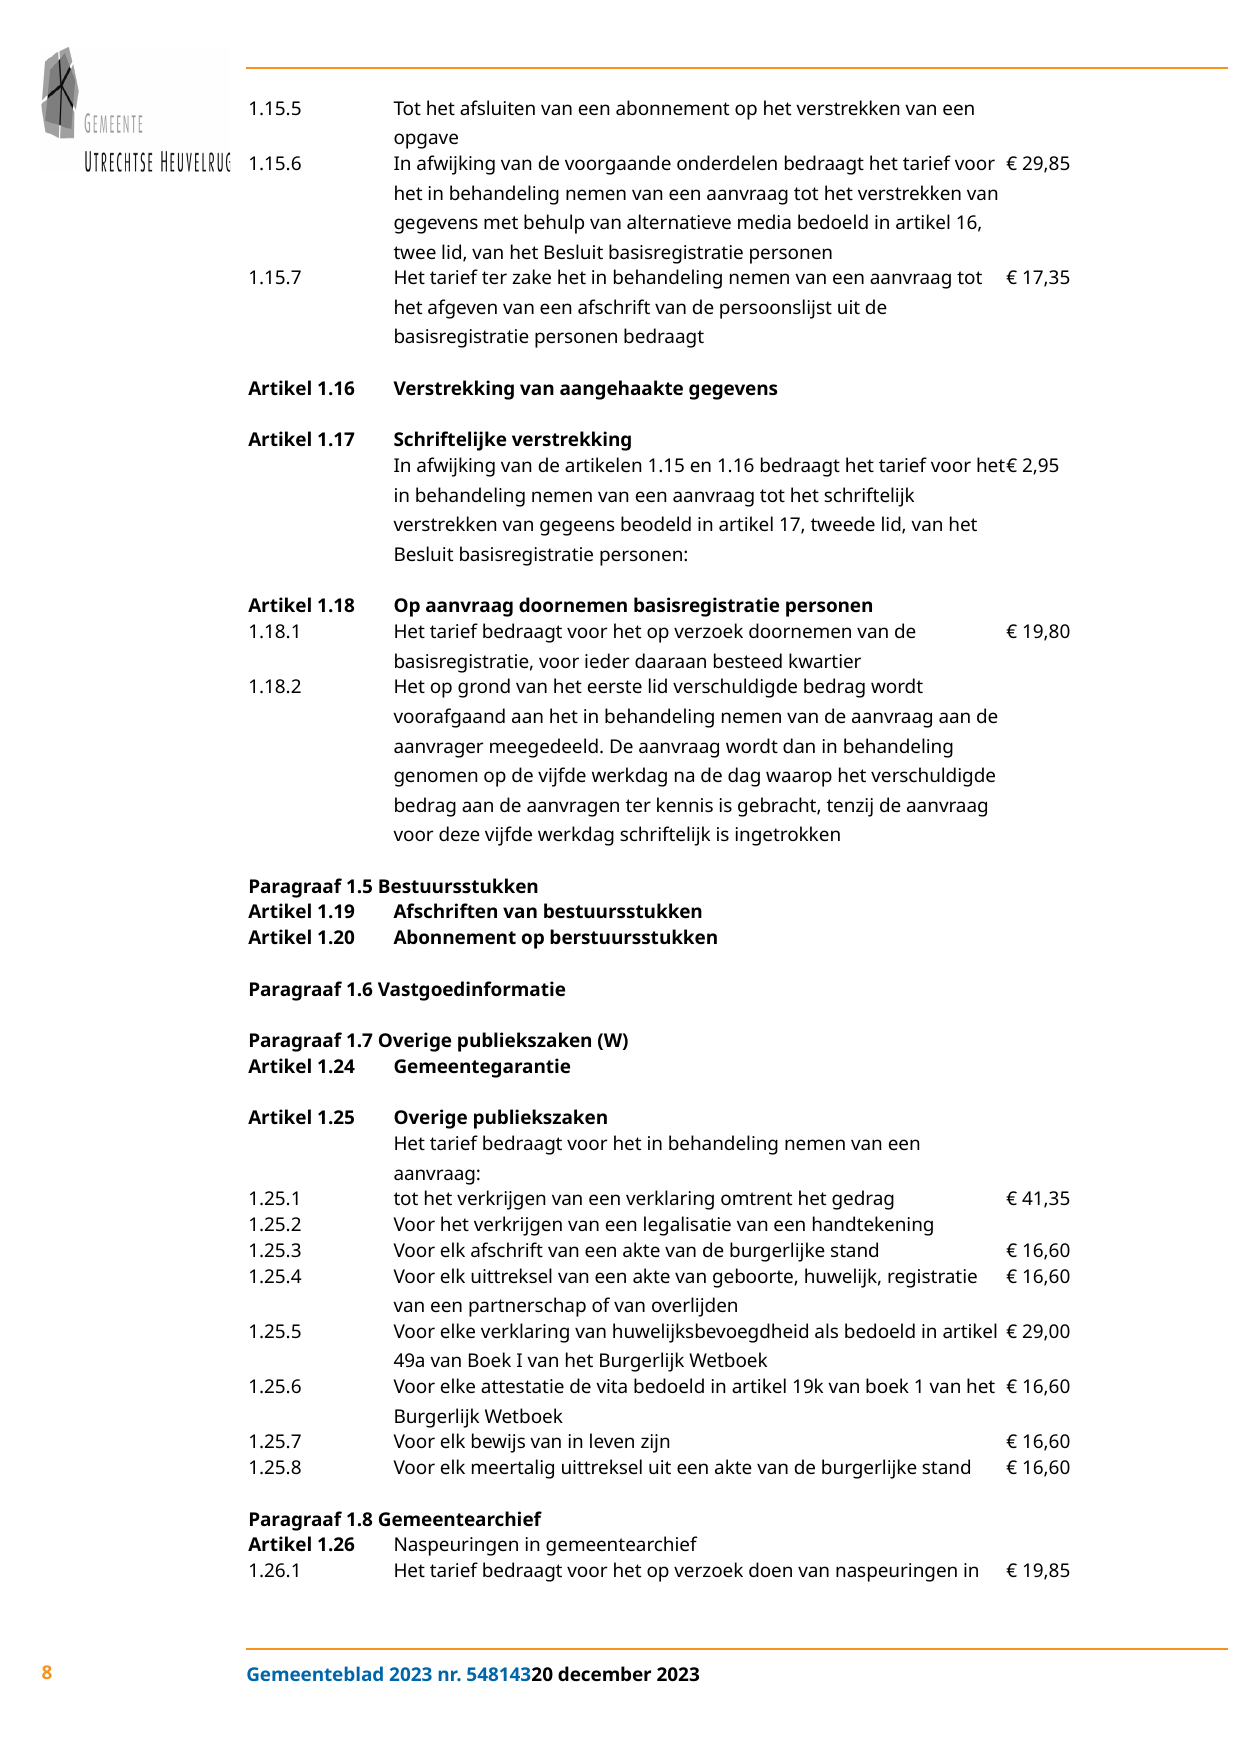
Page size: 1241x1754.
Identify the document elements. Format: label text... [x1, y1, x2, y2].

table_cell 1.25.5 [248, 1318, 393, 1373]
table_cell [1006, 899, 1152, 924]
table_cell Afschriften van bestuursstukken [393, 899, 1006, 924]
table_cell Paragraaf 1.8 Gemeentearchief [248, 1506, 1006, 1532]
table_cell Tot het afsluiten van een abonnement op het verstrekken van een opgave [393, 95, 1006, 150]
table_cell In afwijking van de voorgaande onderdelen bedraagt het tarief voor het in behandeling nemen van een aanvraag tot het verstrekken van gegevens met behulp van alternatieve media bedoeld in artikel 16, twee lid, van het Besluit basisregistratie personen [393, 150, 1006, 264]
table_cell 1.25.1 [248, 1186, 393, 1211]
table_cell [1006, 1002, 1152, 1027]
table_cell Paragraaf 1.5 Bestuursstukken [248, 873, 1006, 899]
table_cell [393, 847, 1006, 873]
table_cell Naspeuringen in gemeentearchief [393, 1532, 1006, 1557]
table_cell [248, 453, 393, 567]
table_cell Paragraaf 1.6 Vastgoedinformatie [248, 976, 1006, 1002]
table_cell In afwijking van de artikelen 1.15 en 1.16 bedraagt het tarief voor het in behandeling nemen van een aanvraag tot het schriftelijk verstrekken van gegeens beodeld in artikel 17, tweede lid, van het Besluit basisregistratie personen: [393, 453, 1006, 567]
table_cell 1.15.7 [248, 265, 393, 349]
table_cell [393, 350, 1006, 375]
table_cell [1006, 1028, 1152, 1053]
table_cell € 16,60 [1006, 1429, 1152, 1454]
table_cell [1006, 1480, 1152, 1506]
table_cell 1.25.3 [248, 1237, 393, 1263]
table_cell Artikel 1.20 [248, 925, 393, 950]
table_cell 1.25.6 [248, 1374, 393, 1429]
table_cell Artikel 1.18 [248, 593, 393, 618]
table_cell € 29,00 [1006, 1318, 1152, 1373]
table_cell [248, 1079, 393, 1104]
table_cell Artikel 1.25 [248, 1105, 393, 1130]
table_cell Voor elke verklaring van huwelijksbevoegdheid als bedoeld in artikel 49a van Boek I van het Burgerlijk Wetboek [393, 1318, 1006, 1373]
table_cell [393, 567, 1006, 593]
table_cell Artikel 1.26 [248, 1532, 393, 1557]
table_cell [1006, 925, 1152, 950]
table_cell [1006, 847, 1152, 873]
table_cell Het op grond van het eerste lid verschuldigde bedrag wordt voorafgaand aan het in behandeling nemen van de aanvraag aan de aanvrager meegedeeld. De aanvraag wordt dan in behandeling genomen op de vijfde werkdag na de dag waarop het verschuldigde bedrag aan de aanvragen ter kennis is gebracht, tenzij de aanvraag voor deze vijfde werkdag schriftelijk is ingetrokken [393, 674, 1006, 847]
table_cell Paragraaf 1.7 Overige publiekszaken (W) [248, 1028, 1006, 1053]
table_cell 1.18.1 [248, 618, 393, 674]
table_cell [248, 401, 393, 427]
table_cell [393, 401, 1006, 427]
table_cell [248, 1130, 393, 1186]
table_cell [1006, 1506, 1152, 1532]
table_cell Het tarief bedraagt voor het op verzoek doen van naspeuringen in [393, 1558, 1006, 1583]
table_cell [1006, 873, 1152, 899]
table_cell Abonnement op berstuursstukken [393, 925, 1006, 950]
table_cell 1.26.1 [248, 1558, 393, 1583]
table_cell 1.25.8 [248, 1455, 393, 1480]
table_cell € 16,60 [1006, 1455, 1152, 1480]
table_cell Voor elk bewijs van in leven zijn [393, 1429, 1006, 1454]
table_cell [1006, 976, 1152, 1002]
table_cell € 19,85 [1006, 1558, 1152, 1583]
table_cell Op aanvraag doornemen basisregistratie personen [393, 593, 1006, 618]
table_cell [1006, 567, 1152, 593]
table_cell [1006, 401, 1152, 427]
table_cell [1006, 1532, 1152, 1557]
table_cell 1.25.4 [248, 1263, 393, 1318]
table_cell € 17,35 [1006, 265, 1152, 349]
table_cell € 16,60 [1006, 1374, 1152, 1429]
table_cell € 2,95 [1006, 453, 1152, 567]
table_cell Voor elk afschrift van een akte van de burgerlijke stand [393, 1237, 1006, 1263]
table_cell 1.15.5 [248, 95, 393, 150]
table_cell [248, 567, 393, 593]
table_cell [1006, 427, 1152, 452]
table_cell 1.15.6 [248, 150, 393, 264]
table_cell [393, 950, 1006, 976]
table_cell € 16,60 [1006, 1263, 1152, 1318]
table_cell [1006, 1105, 1152, 1130]
table_cell Het tarief bedraagt voor het in behandeling nemen van een aanvraag: [393, 1130, 1006, 1186]
table_cell Artikel 1.16 [248, 375, 393, 401]
table_cell 1.25.2 [248, 1211, 393, 1237]
table_cell Voor het verkrijgen van een legalisatie van een handtekening [393, 1211, 1006, 1237]
table_cell [248, 950, 393, 976]
table_cell [393, 1480, 1006, 1506]
table_cell [1006, 1053, 1152, 1079]
table_cell [1006, 375, 1152, 401]
table_cell Het tarief bedraagt voor het op verzoek doornemen van de basisregistratie, voor ieder daaraan besteed kwartier [393, 618, 1006, 674]
picture [41, 47, 231, 172]
table_cell [248, 1002, 393, 1027]
table_cell Voor elke attestatie de vita bedoeld in artikel 19k van boek 1 van het Burgerlijk Wetboek [393, 1374, 1006, 1429]
table_cell Voor elk uittreksel van een akte van geboorte, huwelijk, registratie van een partnerschap of van overlijden [393, 1263, 1006, 1318]
table_cell [1006, 1130, 1152, 1186]
table_cell [1006, 674, 1152, 847]
table_cell Artikel 1.24 [248, 1053, 393, 1079]
table_cell 1.25.7 [248, 1429, 393, 1454]
table_cell [248, 1480, 393, 1506]
table_cell Het tarief ter zake het in behandeling nemen van een aanvraag tot het afgeven van een afschrift van de persoonslijst uit de basisregistratie personen bedraagt [393, 265, 1006, 349]
table_cell [1006, 950, 1152, 976]
table_cell [1006, 1079, 1152, 1104]
table_cell € 16,60 [1006, 1237, 1152, 1263]
table_cell [393, 1079, 1006, 1104]
table_cell [248, 847, 393, 873]
table_cell Verstrekking van aangehaakte gegevens [393, 375, 1006, 401]
table_cell [393, 1002, 1006, 1027]
table_cell 1.18.2 [248, 674, 393, 847]
table_cell Artikel 1.17 [248, 427, 393, 452]
table_cell € 41,35 [1006, 1186, 1152, 1211]
table_cell € 19,80 [1006, 618, 1152, 674]
table_cell [1006, 350, 1152, 375]
table_cell [1006, 593, 1152, 618]
table_cell € 29,85 [1006, 150, 1152, 264]
table_cell Schriftelijke verstrekking [393, 427, 1006, 452]
table_cell Artikel 1.19 [248, 899, 393, 924]
table_cell [1006, 95, 1152, 150]
table_cell [248, 350, 393, 375]
table_cell Voor elk meertalig uittreksel uit een akte van de burgerlijke stand [393, 1455, 1006, 1480]
table_cell Gemeentegarantie [393, 1053, 1006, 1079]
table_cell [1006, 1211, 1152, 1237]
table_cell tot het verkrijgen van een verklaring omtrent het gedrag [393, 1186, 1006, 1211]
table_cell Overige publiekszaken [393, 1105, 1006, 1130]
